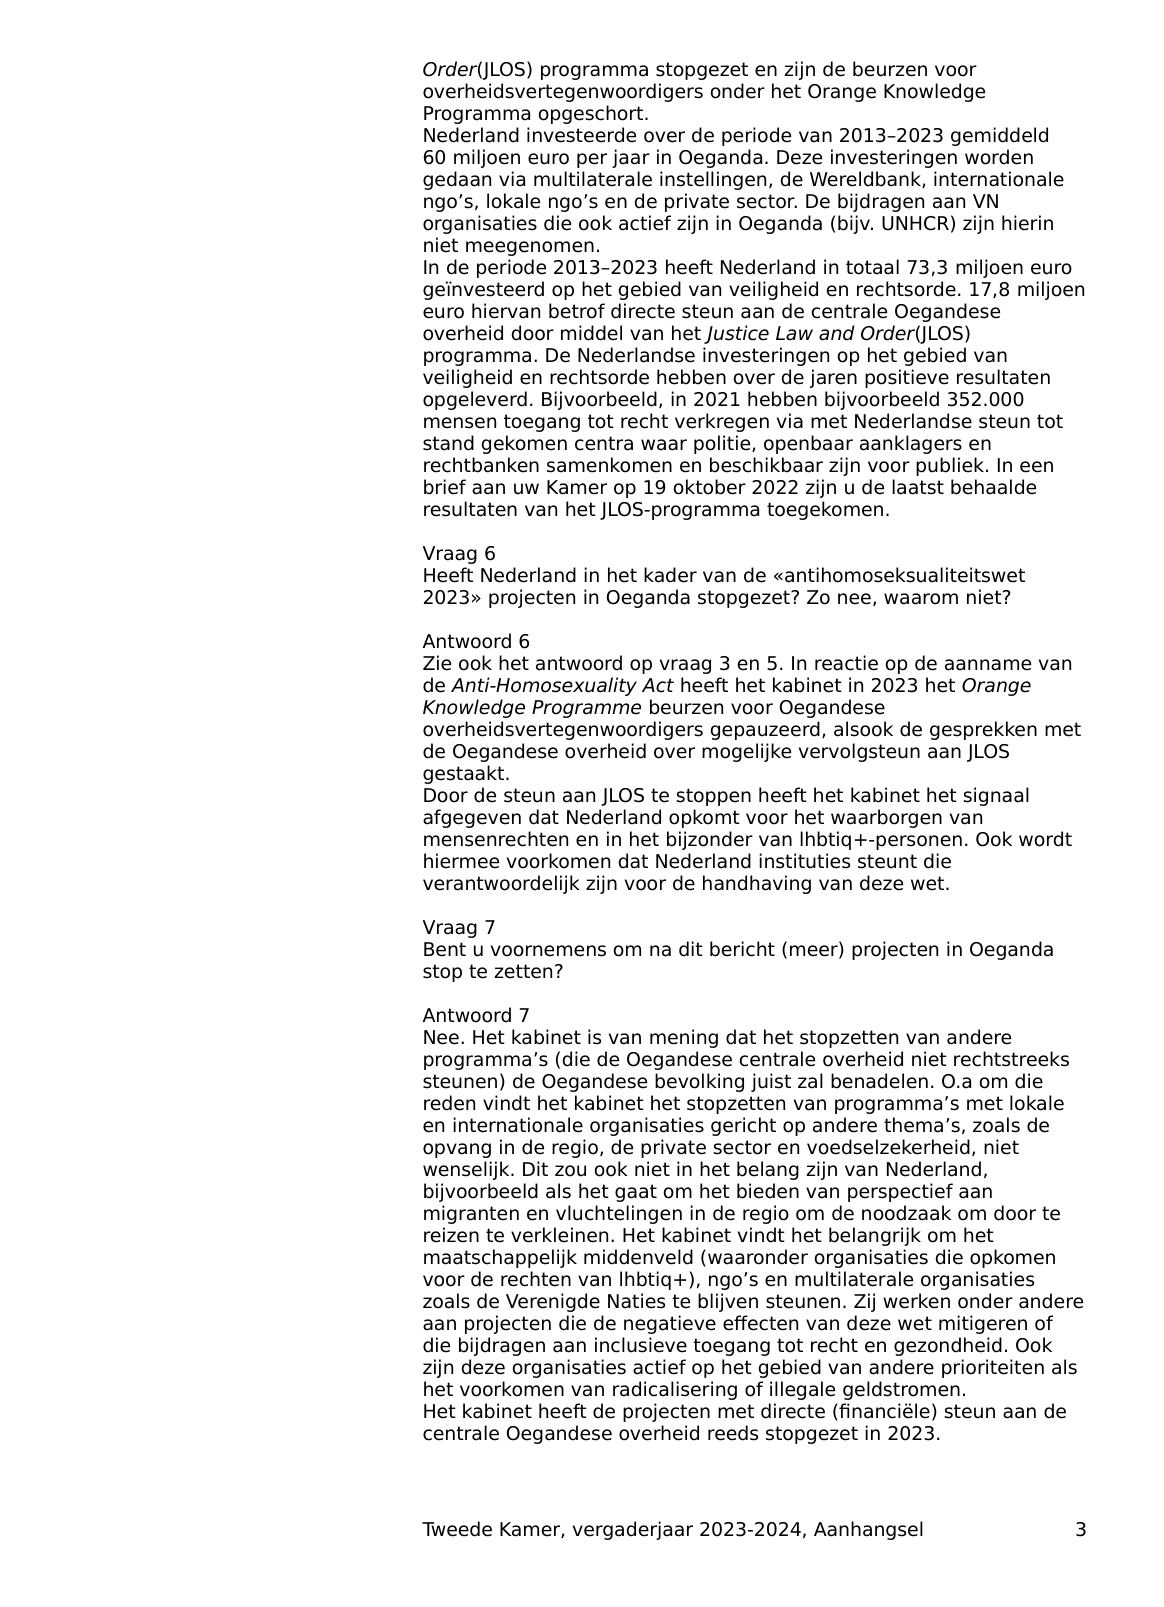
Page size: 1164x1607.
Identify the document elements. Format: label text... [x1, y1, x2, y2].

text Heeft Nederland in het kader van de «antihomoseksualiteitswet 2023» projecten in Oeganda stopgezet? Zo nee, waarom niet? [422, 565, 1087, 609]
text Nee. Het kabinet is van mening dat het stopzetten van andere programma’s (die de Oegandese centrale overheid niet rechtstreeks steunen) de Oegandese bevolking juist zal benadelen. O.a om die reden vindt het kabinet het stopzetten van programma’s met lokale en internationale organisaties gericht op andere thema’s, zoals de opvang in de regio, de private sector en voedselzekerheid, niet wenselijk. Dit zou ook niet in het belang zijn van Nederland, bijvoorbeeld als het gaat om het bieden van perspectief aan migranten en vluchtelingen in de regio om de noodzaak om door te reizen te verkleinen. Het kabinet vindt het belangrijk om het maatschappelijk middenveld (waaronder organisaties die opkomen voor de rechten van lhbtiq+), ngo’s en multilaterale organisaties zoals de Verenigde Naties te blijven steunen. Zij werken onder andere aan projecten die de negatieve effecten van deze wet mitigeren of die bijdragen aan inclusieve toegang tot recht en gezondheid. Ook zijn deze organisaties actief op het gebied van andere prioriteiten als het voorkomen van radicalisering of illegale geldstromen. [422, 1027, 1087, 1401]
text Antwoord 6 [422, 631, 1087, 653]
text Order(JLOS) programma stopgezet en zijn de beurzen voor overheidsvertegenwoordigers onder het Orange Knowledge Programma opgeschort. [422, 59, 1087, 125]
text Antwoord 7 [422, 1005, 1087, 1027]
text Door de steun aan JLOS te stoppen heeft het kabinet het signaal afgegeven dat Nederland opkomt voor het waarborgen van mensenrechten en in het bijzonder van lhbtiq+-personen. Ook wordt hiermee voorkomen dat Nederland instituties steunt die verantwoordelijk zijn voor de handhaving van deze wet. [422, 785, 1087, 895]
text Nederland investeerde over de periode van 2013–2023 gemiddeld 60 miljoen euro per jaar in Oeganda. Deze investeringen worden gedaan via multilaterale instellingen, de Wereldbank, internationale ngo’s, lokale ngo’s en de private sector. De bijdragen aan VN organisaties die ook actief zijn in Oeganda (bijv. UNHCR) zijn hierin niet meegenomen. [422, 125, 1087, 257]
text Bent u voornemens om na dit bericht (meer) projecten in Oeganda stop te zetten? [422, 939, 1087, 983]
text Vraag 7 [422, 917, 1087, 939]
text Zie ook het antwoord op vraag 3 en 5. In reactie op de aanname van de Anti-Homosexuality Act heeft het kabinet in 2023 het Orange Knowledge Programme beurzen voor Oegandese overheidsvertegenwoordigers gepauzeerd, alsook de gesprekken met de Oegandese overheid over mogelijke vervolgsteun aan JLOS gestaakt. [422, 653, 1087, 785]
text Vraag 6 [422, 543, 1087, 565]
text Het kabinet heeft de projecten met directe (financiële) steun aan de centrale Oegandese overheid reeds stopgezet in 2023. [422, 1401, 1087, 1444]
text In de periode 2013–2023 heeft Nederland in totaal 73,3 miljoen euro geïnvesteerd op het gebied van veiligheid en rechtsorde. 17,8 miljoen euro hiervan betrof directe steun aan de centrale Oegandese overheid door middel van het Justice Law and Order(JLOS) programma. De Nederlandse investeringen op het gebied van veiligheid en rechtsorde hebben over de jaren positieve resultaten opgeleverd. Bijvoorbeeld, in 2021 hebben bijvoorbeeld 352.000 mensen toegang tot recht verkregen via met Nederlandse steun tot stand gekomen centra waar politie, openbaar aanklagers en rechtbanken samenkomen en beschikbaar zijn voor publiek. In een brief aan uw Kamer op 19 oktober 2022 zijn u de laatst behaalde resultaten van het JLOS-programma toegekomen. [422, 257, 1087, 521]
